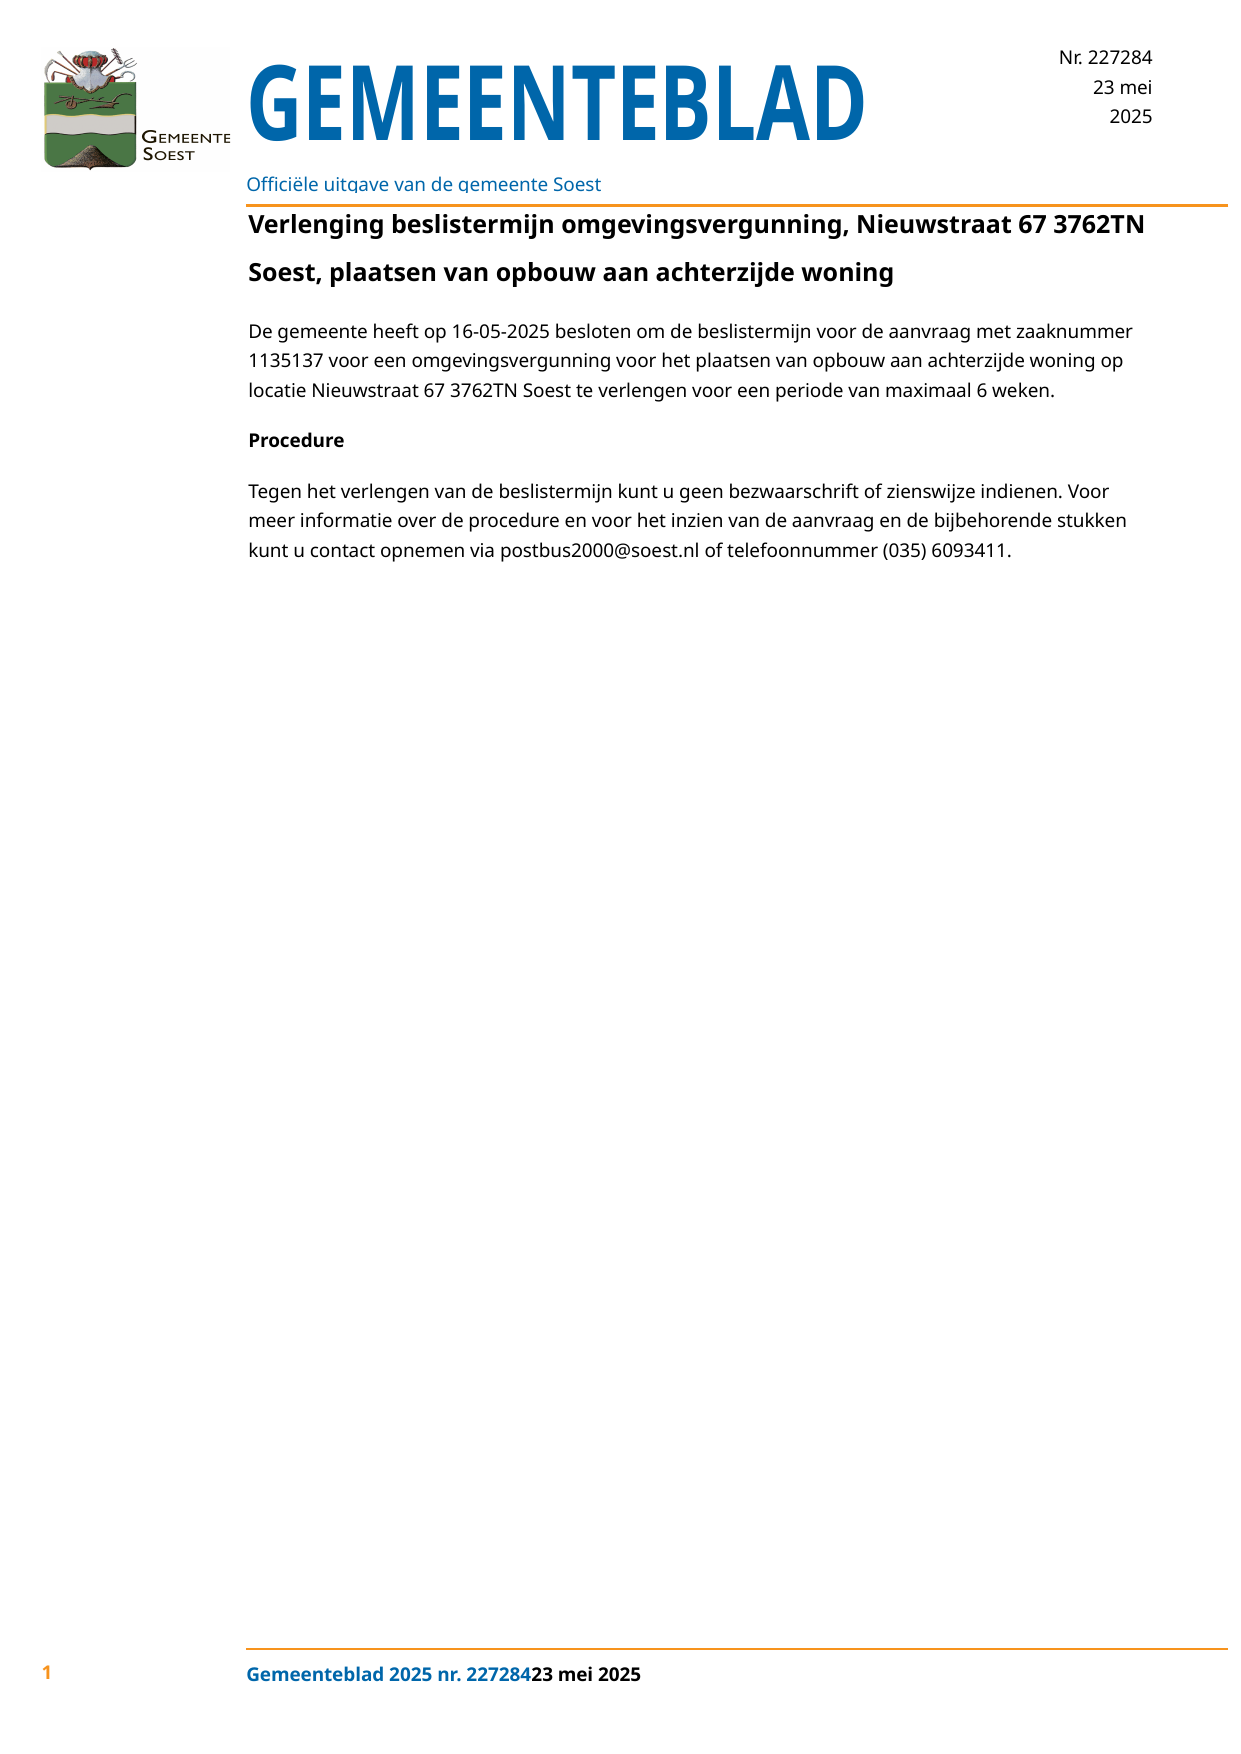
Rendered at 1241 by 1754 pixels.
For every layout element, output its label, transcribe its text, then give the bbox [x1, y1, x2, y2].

text Verlenging beslistermijn omgevingsvergunning, Nieuwstraat 67 3762TN Soest, plaatsen van opbouw aan achterzijde woning [248, 207, 1152, 288]
text Tegen het verlengen van de beslistermijn kunt u geen bezwaarschrift of zienswijze indienen. Voor meer informatie over de procedure en voor het inzien van de aanvraag en de bijbehorende stukken kunt u contact opnemen via postbus2000@soest.nl of telefoonnummer (035) 6093411. [248, 478, 1152, 563]
text De gemeente heeft op 16-05-2025 besloten om de beslistermijn voor de aanvraag met zaaknummer 1135137 voor een omgevingsvergunning voor het plaatsen van opbouw aan achterzijde woning op locatie Nieuwstraat 67 3762TN Soest te verlengen voor een periode van maximaal 6 weken. [248, 318, 1152, 403]
picture [41, 47, 231, 172]
text Procedure [248, 427, 1152, 453]
